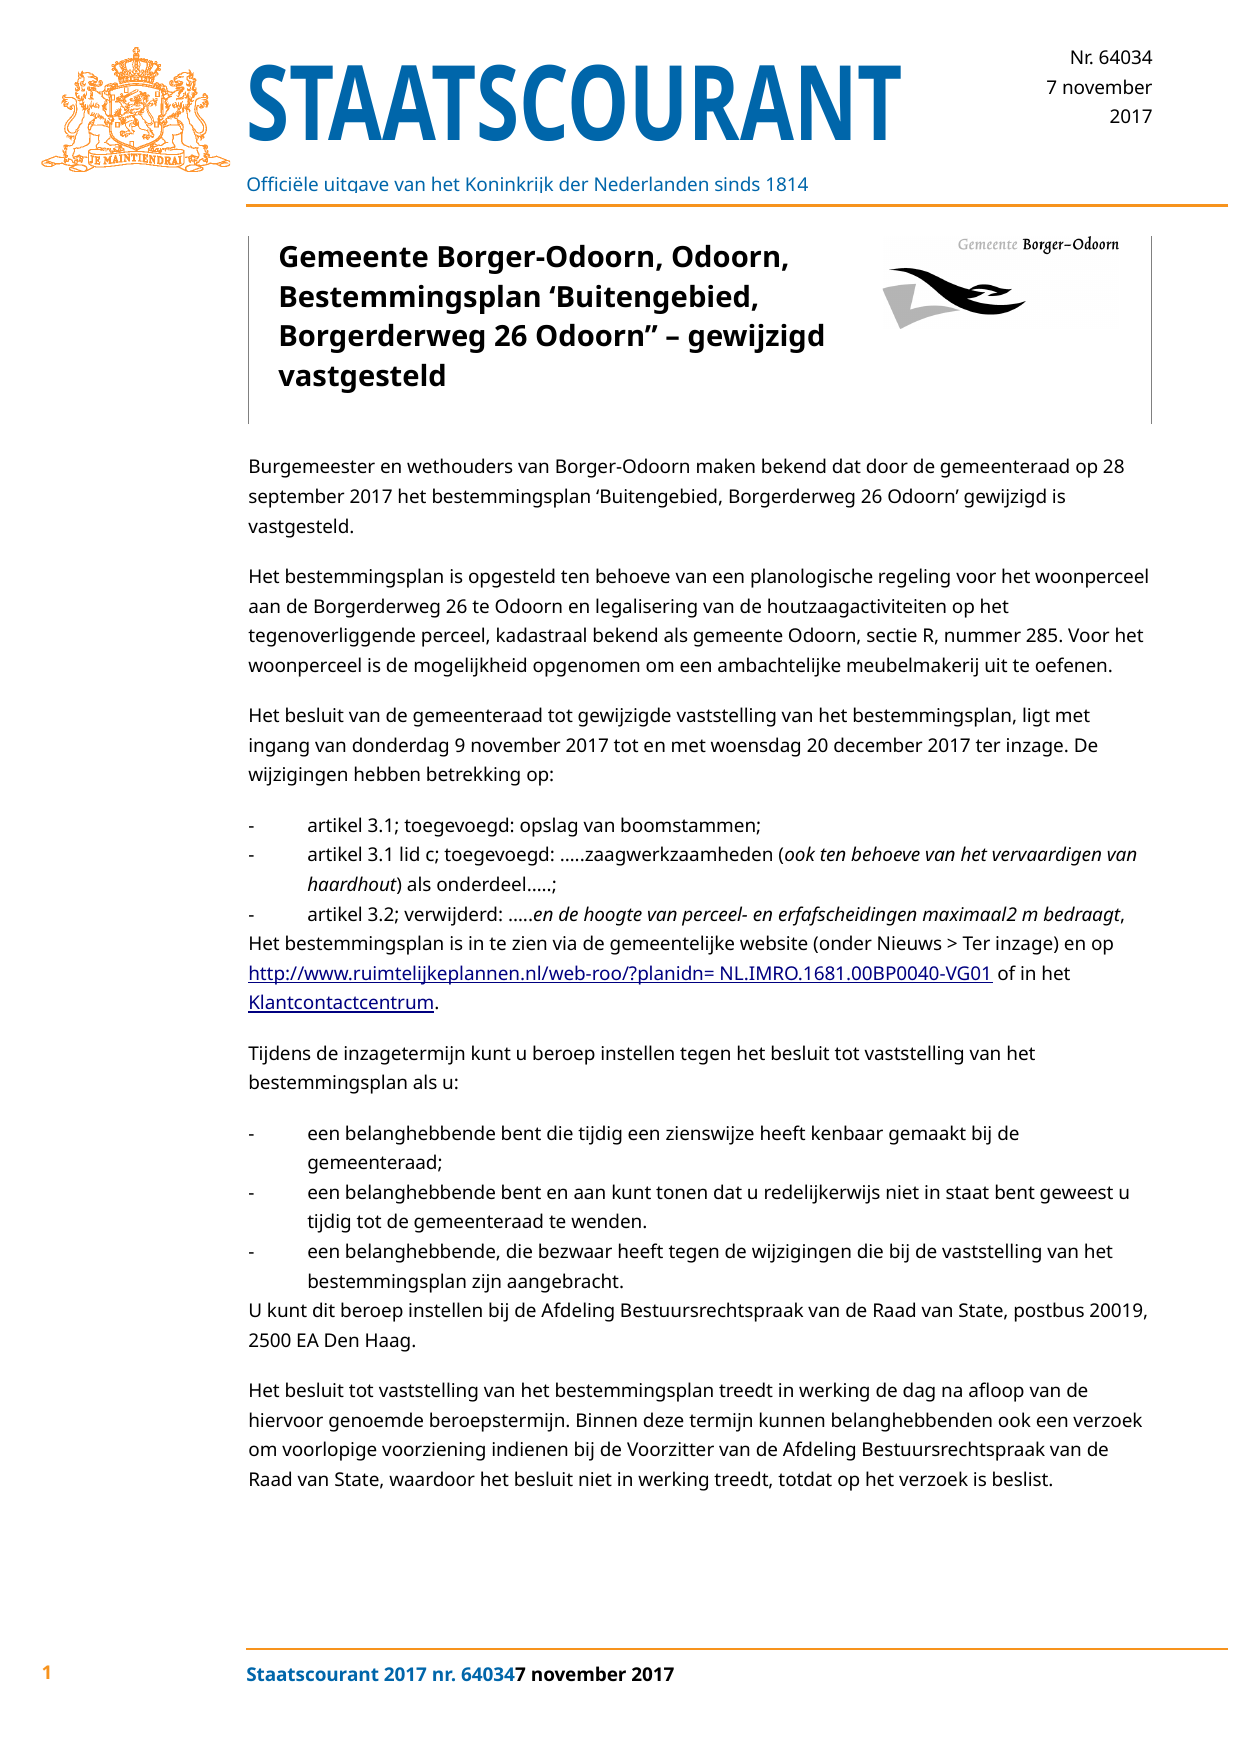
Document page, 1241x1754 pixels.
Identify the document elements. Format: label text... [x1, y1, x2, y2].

list een belanghebbende, die bezwaar heeft tegen de wijzigingen die bij de vaststelling van het bestemmingsplan zijn aangebracht. [248, 1238, 1152, 1293]
picture [882, 236, 1119, 329]
text Burgemeester en wethouders van Borger-Odoorn maken bekend dat door de gemeenteraad op 28 september 2017 het bestemmingsplan ‘Buitengebied, Borgerderweg 26 Odoorn’ gewijzigd is vastgesteld. [248, 454, 1152, 538]
text Het bestemmingsplan is in te zien via de gemeentelijke website (onder Nieuws > Ter inzage) en op http://www.ruimtelijkeplannen.nl/web-roo/?planidn= NL.IMRO.1681.00BP0040-VG01 of in het Klantcontactcentrum. [248, 930, 1152, 1015]
text U kunt dit beroep instellen bij de Afdeling Bestuursrechtspraak van de Raad van State, postbus 20019, 2500 EA Den Haag. [248, 1297, 1152, 1353]
text Het besluit van de gemeenteraad tot gewijzigde vaststelling van het bestemmingsplan, ligt met ingang van donderdag 9 november 2017 tot en met woensdag 20 december 2017 ter inzage. De wijzigingen hebben betrekking op: [248, 702, 1152, 787]
text Het bestemmingsplan is opgesteld ten behoeve van een planologische regeling voor het woonperceel aan de Borgerderweg 26 te Odoorn en legalisering van de houtzaagactiviteiten op het tegenoverliggende perceel, kadastraal bekend als gemeente Odoorn, sectie R, nummer 285. Voor het woonperceel is de mogelijkheid opgenomen om een ambachtelijke meubelmakerij uit te oefenen. [248, 563, 1152, 678]
picture [41, 47, 231, 172]
table_header [850, 236, 1151, 424]
list artikel 3.1; toegevoegd: opslag van boomstammen; [248, 812, 1152, 838]
table_header Gemeente Borger-Odoorn, Odoorn, Bestemmingsplan ‘Buitengebied, Borgerderweg 26 Odoorn” – gewijzigd vastgesteld [249, 236, 850, 424]
list een belanghebbende bent en aan kunt tonen dat u redelijkerwijs niet in staat bent geweest u tijdig tot de gemeenteraad te wenden. [248, 1179, 1152, 1234]
list een belanghebbende bent die tijdig een zienswijze heeft kenbaar gemaakt bij de gemeenteraad; [248, 1120, 1152, 1175]
list artikel 3.2; verwijderd: …..en de hoogte van perceel- en erfafscheidingen maximaal2 m bedraagt, [248, 901, 1152, 926]
text Het besluit tot vaststelling van het bestemmingsplan treedt in werking de dag na afloop van de hiervoor genoemde beroepstermijn. Binnen deze termijn kunnen belanghebbenden ook een verzoek om voorlopige voorziening indienen bij de Voorzitter van de Afdeling Bestuursrechtspraak van de Raad van State, waardoor het besluit niet in werking treedt, totdat op het verzoek is beslist. [248, 1377, 1152, 1492]
text Tijdens de inzagetermijn kunt u beroep instellen tegen het besluit tot vaststelling van het bestemmingsplan als u: [248, 1040, 1152, 1095]
list artikel 3.1 lid c; toegevoegd: …..zaagwerkzaamheden (ook ten behoeve van het vervaardigen van haardhout) als onderdeel…..; [248, 842, 1152, 897]
